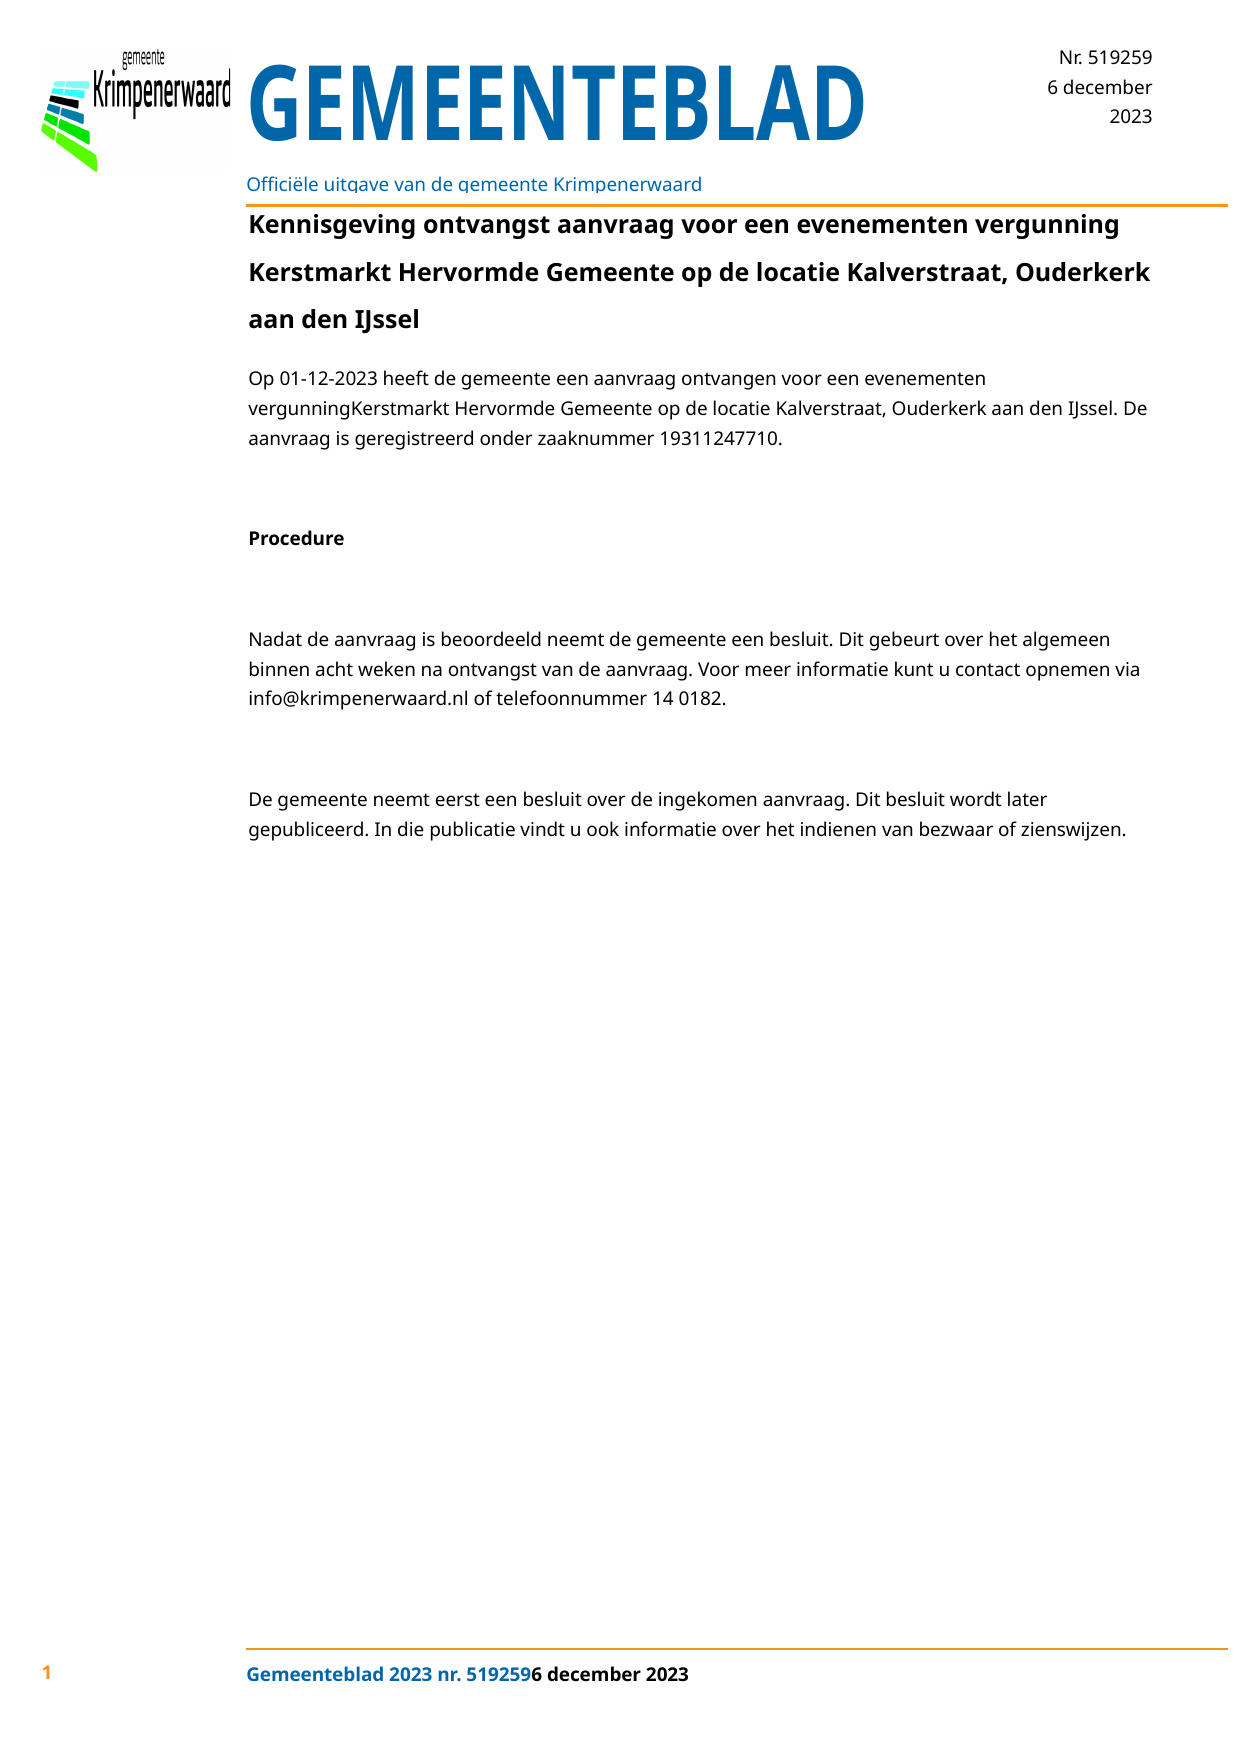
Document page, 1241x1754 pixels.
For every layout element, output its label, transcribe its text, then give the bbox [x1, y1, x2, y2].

text Procedure [248, 526, 1152, 551]
text De gemeente neemt eerst een besluit over de ingekomen aanvraag. Dit besluit wordt later gepubliceerd. In die publicatie vindt u ook informatie over het indienen van bezwaar of zienswijzen. [248, 786, 1152, 842]
text Kennisgeving ontvangst aanvraag voor een evenementen vergunning Kerstmarkt Hervormde Gemeente op de locatie Kalverstraat, Ouderkerk aan den IJssel [248, 207, 1152, 336]
text Nadat de aanvraag is beoordeeld neemt de gemeente een besluit. Dit gebeurt over het algemeen binnen acht weken na ontvangst van de aanvraag. Voor meer informatie kunt u contact opnemen via info@krimpenerwaard.nl of telefoonnummer 14 0182. [248, 626, 1152, 711]
picture [41, 47, 231, 172]
text Op 01-12-2023 heeft de gemeente een aanvraag ontvangen voor een evenementen vergunningKerstmarkt Hervormde Gemeente op de locatie Kalverstraat, Ouderkerk aan den IJssel. De aanvraag is geregistreerd onder zaaknummer 19311247710. [248, 366, 1152, 450]
